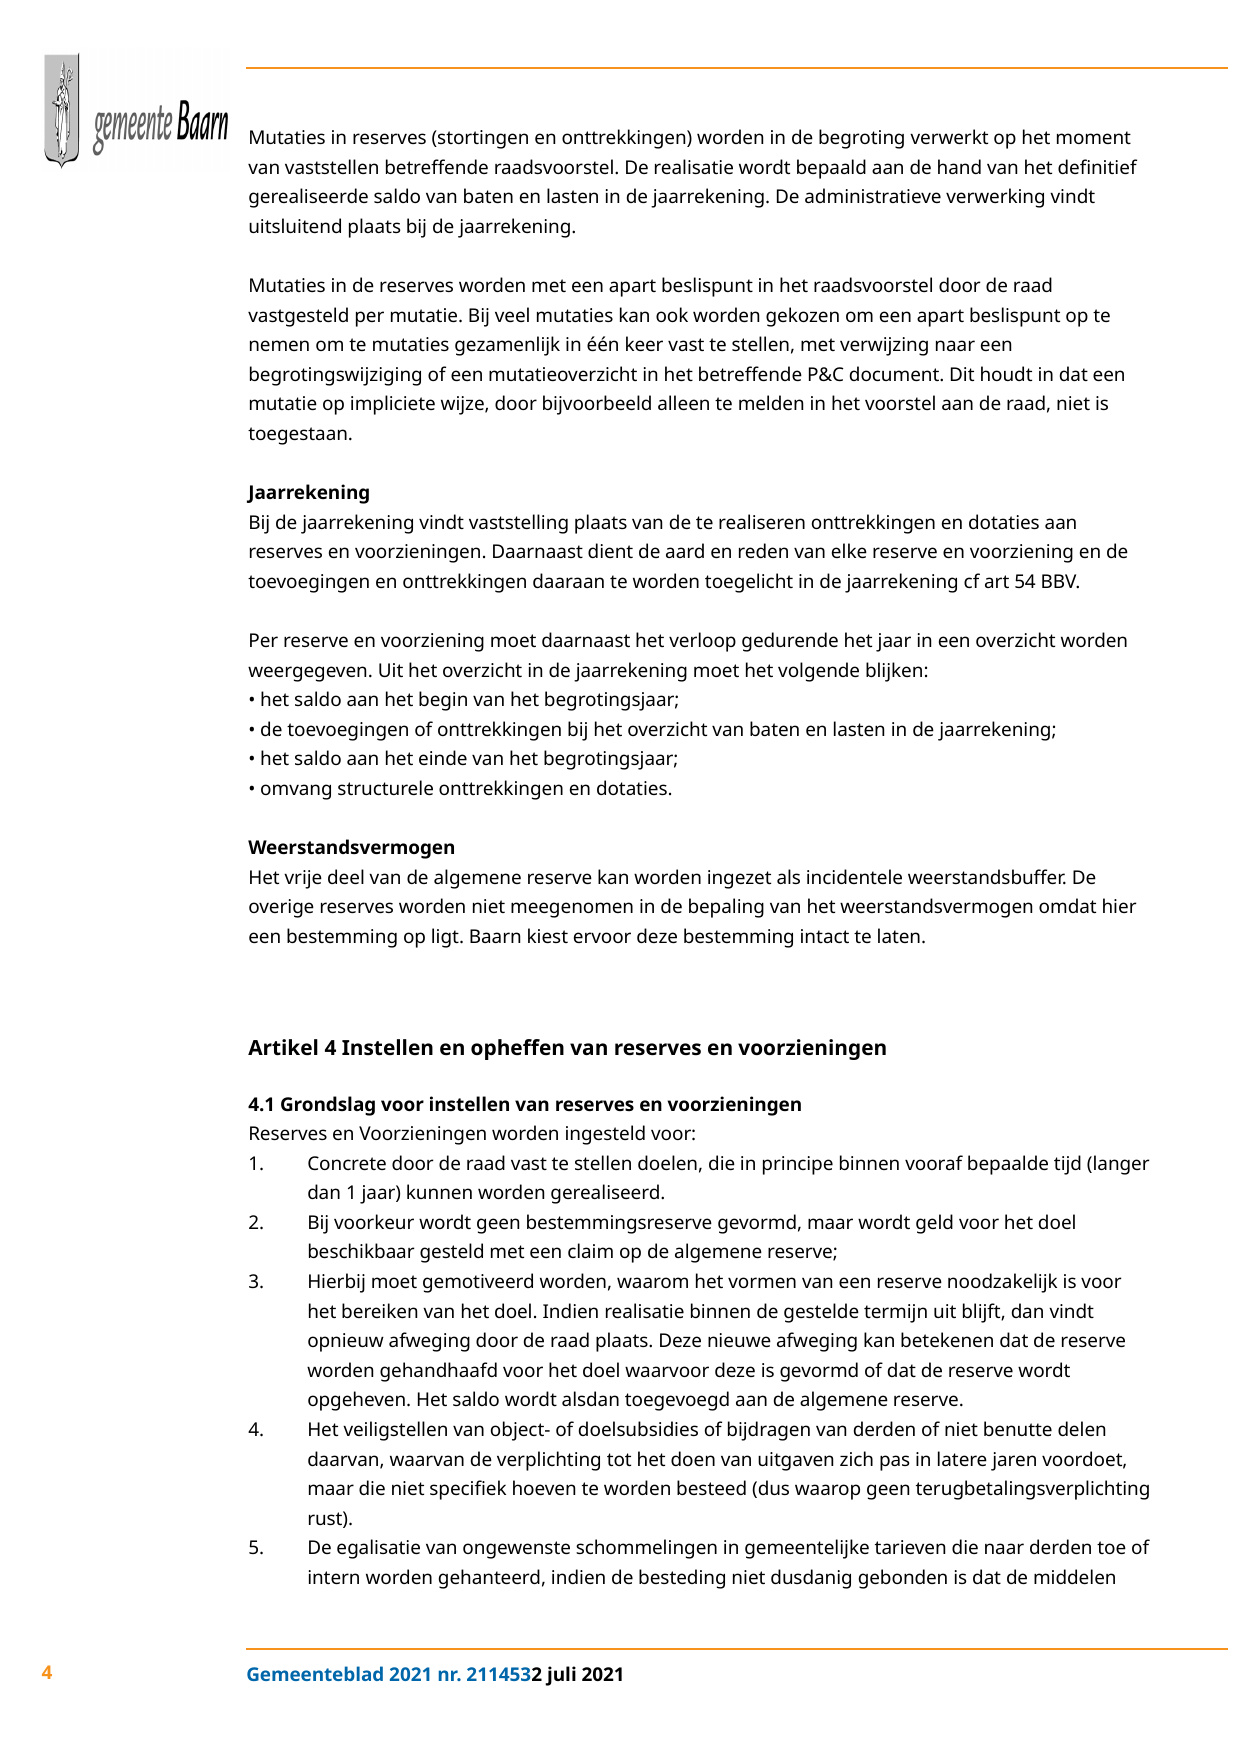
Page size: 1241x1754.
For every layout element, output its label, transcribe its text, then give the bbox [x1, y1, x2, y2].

text 4.1 Grondslag voor instellen van reserves en voorzieningen [248, 1091, 1152, 1116]
text Mutaties in de reserves worden met een apart beslispunt in het raadsvoorstel door de raad vastgesteld per mutatie. Bij veel mutaties kan ook worden gekozen om een apart beslispunt op te nemen om te mutaties gezamenlijk in één keer vast te stellen, met verwijzing naar een begrotingswijziging of een mutatieoverzicht in het betreffende P&C document. Dit houdt in dat een mutatie op impliciete wijze, door bijvoorbeeld alleen te melden in het voorstel aan de raad, niet is toegestaan. [248, 272, 1152, 446]
text Mutaties in reserves (stortingen en onttrekkingen) worden in de begroting verwerkt op het moment van vaststellen betreffende raadsvoorstel. De realisatie wordt bepaald aan de hand van het definitief gerealiseerde saldo van baten en lasten in de jaarrekening. De administratieve verwerking vindt uitsluitend plaats bij de jaarrekening. [248, 124, 1152, 239]
text • het saldo aan het begin van het begrotingsjaar; [248, 686, 1152, 712]
text • omvang structurele onttrekkingen en dotaties. [248, 775, 1152, 801]
text Weerstandsvermogen [248, 834, 1152, 860]
text Reserves en Voorzieningen worden ingesteld voor: [248, 1120, 1152, 1146]
text Bij de jaarrekening vindt vaststelling plaats van de te realiseren onttrekkingen en dotaties aan reserves en voorzieningen. Daarnaast dient de aard en reden van elke reserve en voorziening en de toevoegingen en onttrekkingen daaraan te worden toegelicht in de jaarrekening cf art 54 BBV. [248, 509, 1152, 594]
list Het veiligstellen van object- of doelsubsidies of bijdragen van derden of niet benutte delen daarvan, waarvan de verplichting tot het doen van uitgaven zich pas in latere jaren voordoet, maar die niet specifiek hoeven te worden besteed (dus waarop geen terugbetalingsverplichting rust). [248, 1416, 1152, 1531]
text Artikel 4 Instellen en opheffen van reserves en voorzieningen [248, 1033, 1152, 1061]
text Per reserve en voorziening moet daarnaast het verloop gedurende het jaar in een overzicht worden weergegeven. Uit het overzicht in de jaarrekening moet het volgende blijken: [248, 627, 1152, 683]
text • het saldo aan het einde van het begrotingsjaar; [248, 746, 1152, 771]
picture [41, 47, 231, 172]
text • de toevoegingen of onttrekkingen bij het overzicht van baten en lasten in de jaarrekening; [248, 716, 1152, 742]
list De egalisatie van ongewenste schommelingen in gemeentelijke tarieven die naar derden toe of intern worden gehanteerd, indien de besteding niet dusdanig gebonden is dat de middelen [248, 1534, 1152, 1590]
list Concrete door de raad vast te stellen doelen, die in principe binnen vooraf bepaalde tijd (langer dan 1 jaar) kunnen worden gerealiseerd. [248, 1150, 1152, 1205]
list Bij voorkeur wordt geen bestemmingsreserve gevormd, maar wordt geld voor het doel beschikbaar gesteld met een claim op de algemene reserve; [248, 1209, 1152, 1264]
text Het vrije deel van de algemene reserve kan worden ingezet als incidentele weerstandsbuffer. De overige reserves worden niet meegenomen in de bepaling van het weerstandsvermogen omdat hier een bestemming op ligt. Baarn kiest ervoor deze bestemming intact te laten. [248, 864, 1152, 949]
list Hierbij moet gemotiveerd worden, waarom het vormen van een reserve noodzakelijk is voor het bereiken van het doel. Indien realisatie binnen de gestelde termijn uit blijft, dan vindt opnieuw afweging door de raad plaats. Deze nieuwe afweging kan betekenen dat de reserve worden gehandhaafd voor het doel waarvoor deze is gevormd of dat de reserve wordt opgeheven. Het saldo wordt alsdan toegevoegd aan de algemene reserve. [248, 1268, 1152, 1412]
text Jaarrekening [248, 479, 1152, 505]
